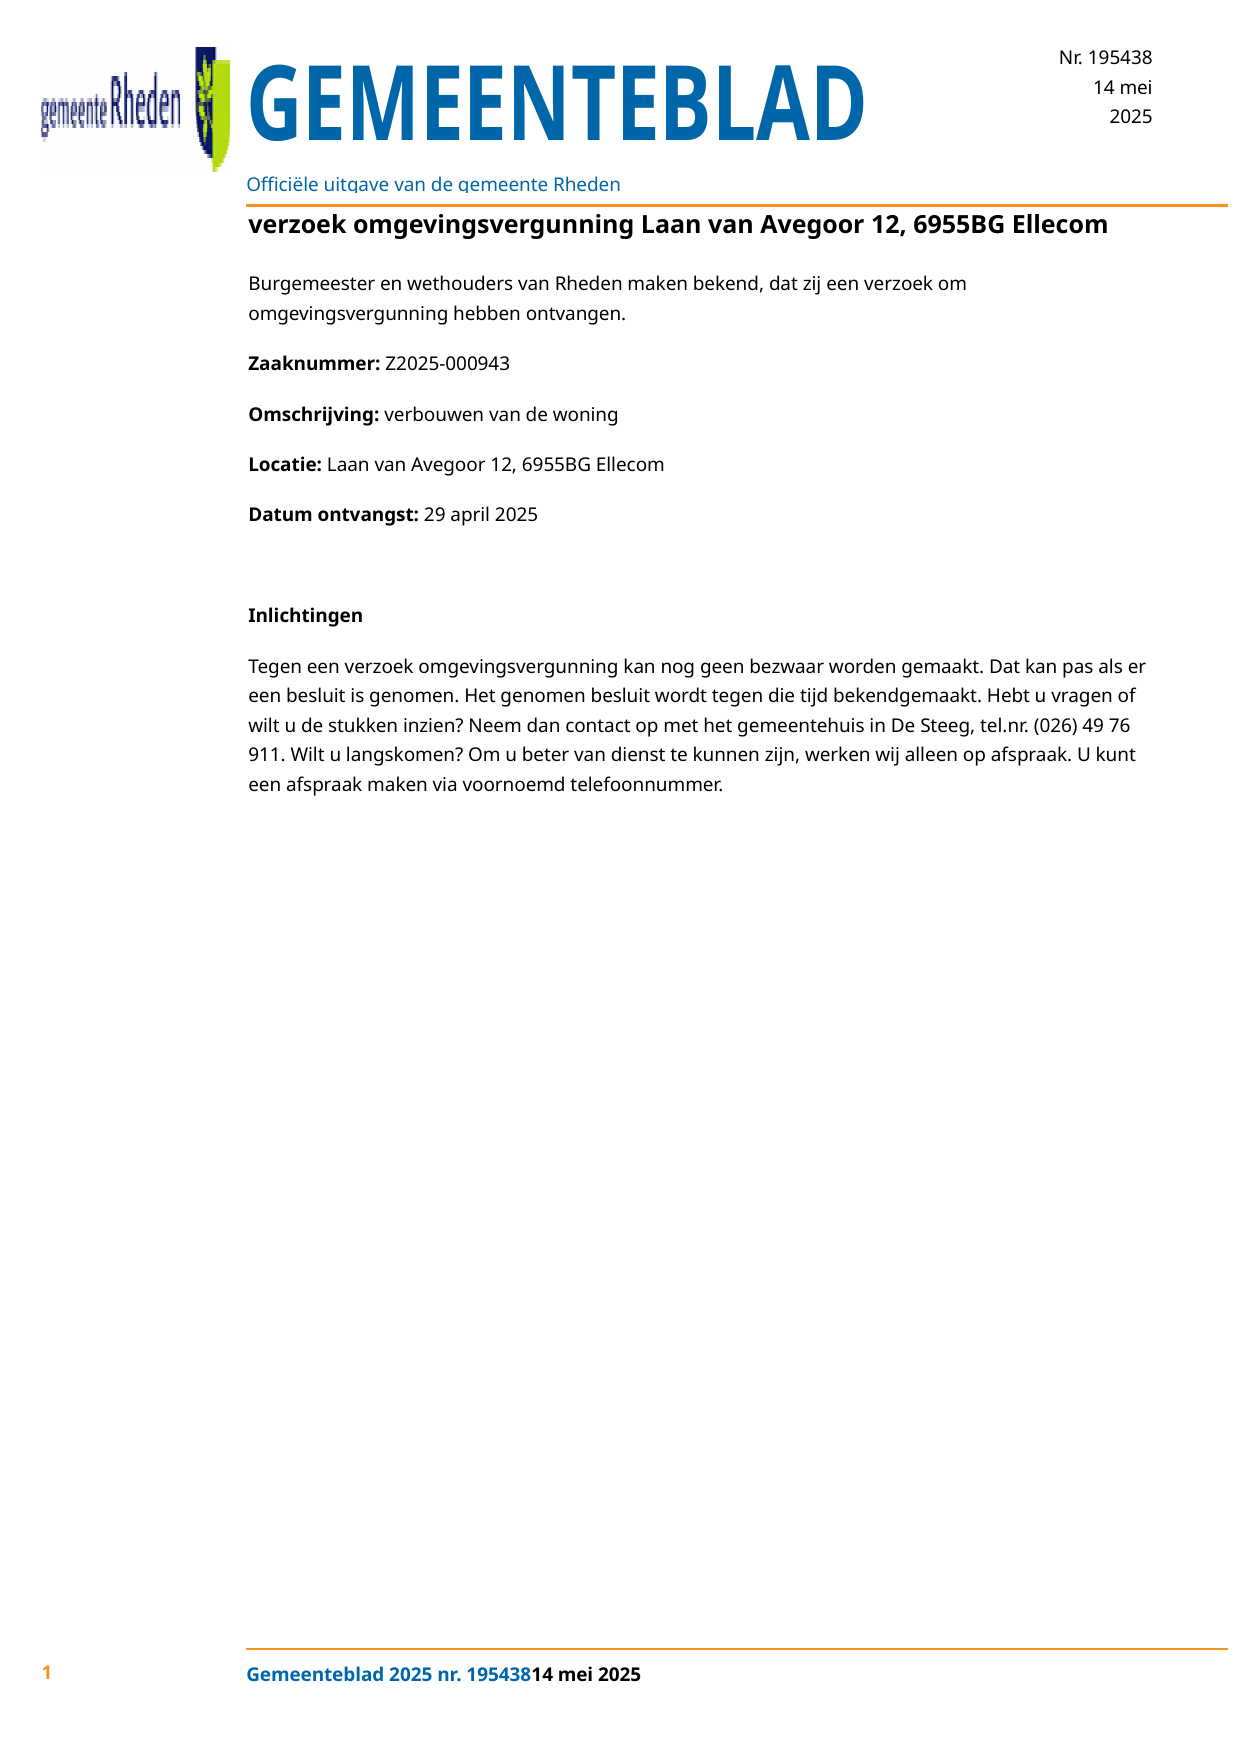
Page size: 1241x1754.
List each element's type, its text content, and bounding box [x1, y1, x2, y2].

text Burgemeester en wethouders van Rheden maken bekend, dat zij een verzoek om omgevingsvergunning hebben ontvangen. [248, 270, 1152, 326]
text Locatie: Laan van Avegoor 12, 6955BG Ellecom [248, 451, 1152, 477]
text Tegen een verzoek omgevingsvergunning kan nog geen bezwaar worden gemaakt. Dat kan pas als er een besluit is genomen. Het genomen besluit wordt tegen die tijd bekendgemaakt. Hebt u vragen of wilt u de stukken inzien? Neem dan contact op met het gemeentehuis in De Steeg, tel.nr. (026) 49 76 911. Wilt u langskomen? Om u beter van dienst te kunnen zijn, werken wij alleen op afspraak. U kunt een afspraak maken via voornoemd telefoonnummer. [248, 653, 1152, 797]
picture [41, 47, 231, 172]
text Inlichtingen [248, 602, 1152, 628]
text Datum ontvangst: 29 april 2025 [248, 502, 1152, 527]
text verzoek omgevingsvergunning Laan van Avegoor 12, 6955BG Ellecom [248, 207, 1152, 241]
text Zaaknummer: Z2025-000943 [248, 350, 1152, 376]
text Omschrijving: verbouwen van de woning [248, 401, 1152, 426]
